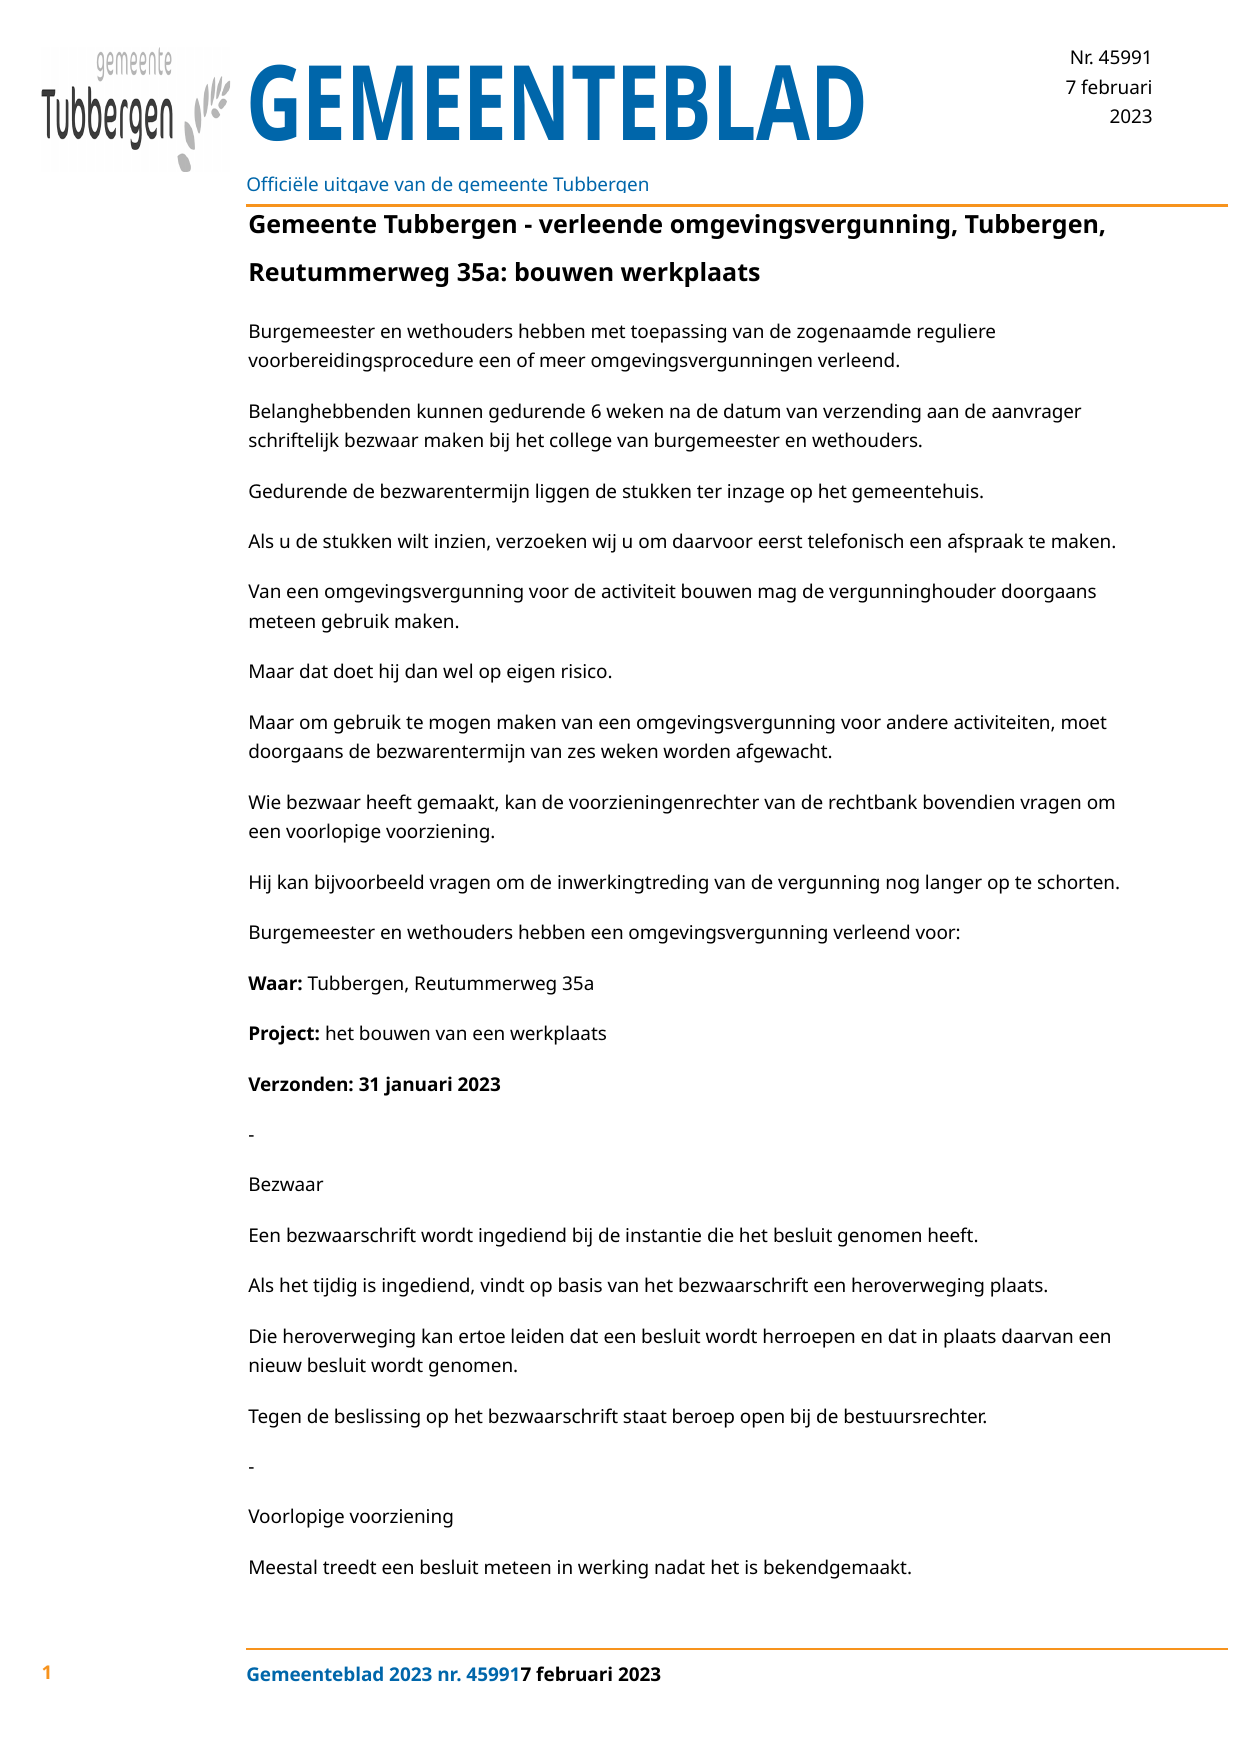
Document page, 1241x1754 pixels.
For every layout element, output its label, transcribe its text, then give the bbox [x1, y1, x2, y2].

text Gedurende de bezwarentermijn liggen de stukken ter inzage op het gemeentehuis. [248, 478, 1152, 504]
text - [248, 1453, 1152, 1479]
text Een bezwaarschrift wordt ingediend bij de instantie die het besluit genomen heeft. [248, 1222, 1152, 1248]
text Maar dat doet hij dan wel op eigen risico. [248, 659, 1152, 684]
text Als het tijdig is ingediend, vindt op basis van het bezwaarschrift een heroverweging plaats. [248, 1272, 1152, 1298]
text Burgemeester en wethouders hebben met toepassing van de zogenaamde reguliere voorbereidingsprocedure een of meer omgevingsvergunningen verleend. [248, 318, 1152, 373]
text Van een omgevingsvergunning voor de activiteit bouwen mag de vergunninghouder doorgaans meteen gebruik maken. [248, 579, 1152, 634]
text Gemeente Tubbergen - verleende omgevingsvergunning, Tubbergen, Reutummerweg 35a: bouwen werkplaats [248, 207, 1152, 288]
text Wie bezwaar heeft gemaakt, kan de voorzieningenrechter van de rechtbank bovendien vragen om een voorlopige voorziening. [248, 789, 1152, 844]
text Als u de stukken wilt inzien, verzoeken wij u om daarvoor eerst telefonisch een afspraak te maken. [248, 528, 1152, 554]
text Belanghebbenden kunnen gedurende 6 weken na de datum van verzending aan de aanvrager schriftelijk bezwaar maken bij het college van burgemeester en wethouders. [248, 398, 1152, 453]
text Bezwaar [248, 1172, 1152, 1197]
text - [248, 1121, 1152, 1147]
picture [41, 47, 231, 172]
text Verzonden: 31 januari 2023 [248, 1071, 1152, 1097]
text Project: het bouwen van een werkplaats [248, 1020, 1152, 1046]
text Die heroverweging kan ertoe leiden dat een besluit wordt herroepen en dat in plaats daarvan een nieuw besluit wordt genomen. [248, 1323, 1152, 1378]
text Voorlopige voorziening [248, 1504, 1152, 1529]
text Waar: Tubbergen, Reutummerweg 35a [248, 970, 1152, 996]
text Burgemeester en wethouders hebben een omgevingsvergunning verleend voor: [248, 919, 1152, 945]
text Maar om gebruik te mogen maken van een omgevingsvergunning voor andere activiteiten, moet doorgaans de bezwarentermijn van zes weken worden afgewacht. [248, 709, 1152, 764]
text Meestal treedt een besluit meteen in werking nadat het is bekendgemaakt. [248, 1554, 1152, 1580]
text Hij kan bijvoorbeeld vragen om de inwerkingtreding van de vergunning nog langer op te schorten. [248, 869, 1152, 895]
text Tegen de beslissing op het bezwaarschrift staat beroep open bij de bestuursrechter. [248, 1403, 1152, 1429]
